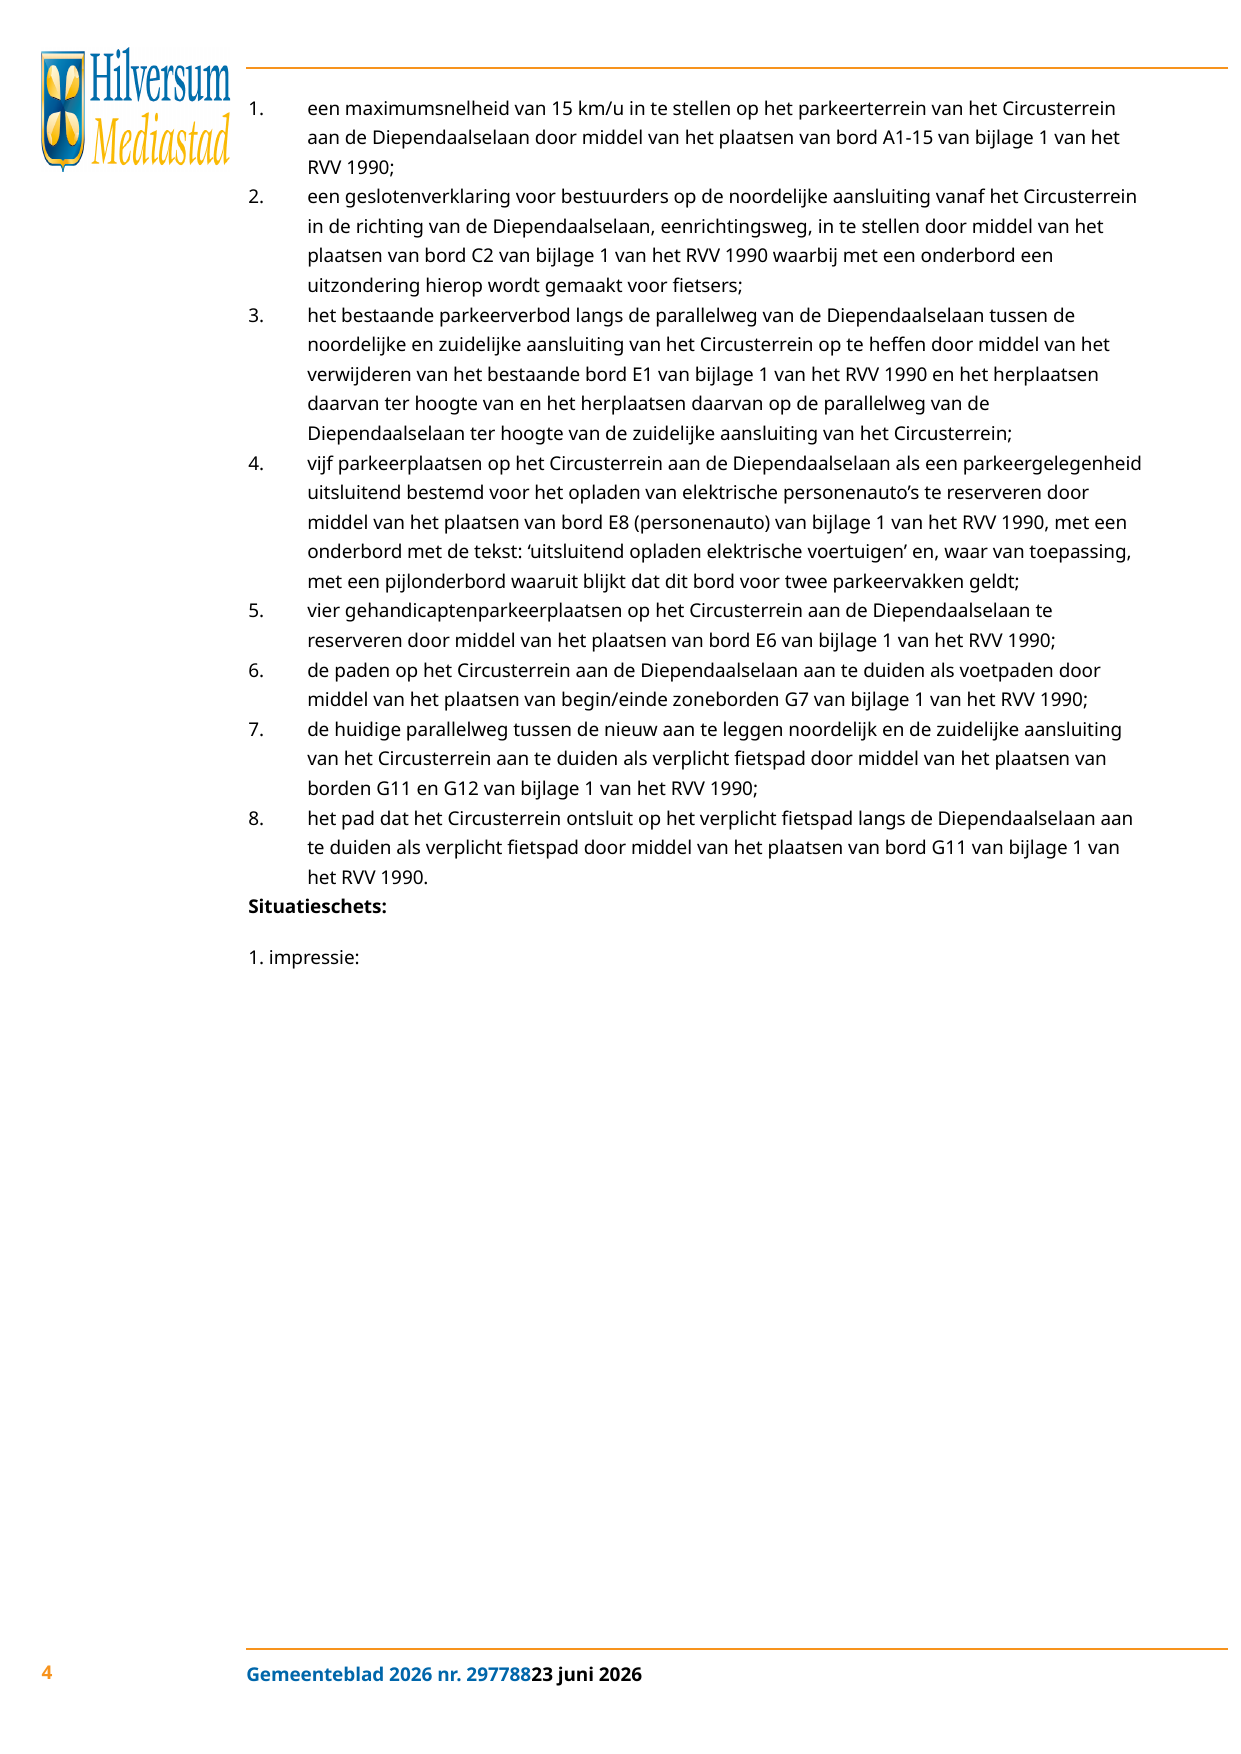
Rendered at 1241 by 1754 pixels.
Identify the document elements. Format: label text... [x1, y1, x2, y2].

text Situatieschets: [248, 893, 1152, 919]
list het bestaande parkeerverbod langs de parallelweg van de Diependaalselaan tussen de noordelijke en zuidelijke aansluiting van het Circusterrein op te heffen door middel van het verwijderen van het bestaande bord E1 van bijlage 1 van het RVV 1990 en het herplaatsen daarvan ter hoogte van en het herplaatsen daarvan op de parallelweg van de Diependaalselaan ter hoogte van de zuidelijke aansluiting van het Circusterrein; [248, 302, 1152, 446]
list vier gehandicaptenparkeerplaatsen op het Circusterrein aan de Diependaalselaan te reserveren door middel van het plaatsen van bord E6 van bijlage 1 van het RVV 1990; [248, 598, 1152, 653]
list de huidige parallelweg tussen de nieuw aan te leggen noordelijk en de zuidelijke aansluiting van het Circusterrein aan te duiden als verplicht fietspad door middel van het plaatsen van borden G11 en G12 van bijlage 1 van het RVV 1990; [248, 716, 1152, 801]
picture [41, 47, 231, 172]
text 1. impressie: [248, 944, 1152, 970]
list een geslotenverklaring voor bestuurders op de noordelijke aansluiting vanaf het Circusterrein in de richting van de Diependaalselaan, eenrichtingsweg, in te stellen door middel van het plaatsen van bord C2 van bijlage 1 van het RVV 1990 waarbij met een onderbord een uitzondering hierop wordt gemaakt voor fietsers; [248, 183, 1152, 298]
list vijf parkeerplaatsen op het Circusterrein aan de Diependaalselaan als een parkeergelegenheid uitsluitend bestemd voor het opladen van elektrische personenauto’s te reserveren door middel van het plaatsen van bord E8 (personenauto) van bijlage 1 van het RVV 1990, met een onderbord met de tekst: ‘uitsluitend opladen elektrische voertuigen’ en, waar van toepassing, met een pijlonderbord waaruit blijkt dat dit bord voor twee parkeervakken geldt; [248, 450, 1152, 594]
list een maximumsnelheid van 15 km/u in te stellen op het parkeerterrein van het Circusterrein aan de Diependaalselaan door middel van het plaatsen van bord A1-15 van bijlage 1 van het RVV 1990; [248, 95, 1152, 180]
list het pad dat het Circusterrein ontsluit op het verplicht fietspad langs de Diependaalselaan aan te duiden als verplicht fietspad door middel van het plaatsen van bord G11 van bijlage 1 van het RVV 1990. [248, 805, 1152, 890]
list de paden op het Circusterrein aan de Diependaalselaan aan te duiden als voetpaden door middel van het plaatsen van begin/einde zoneborden G7 van bijlage 1 van het RVV 1990; [248, 657, 1152, 712]
